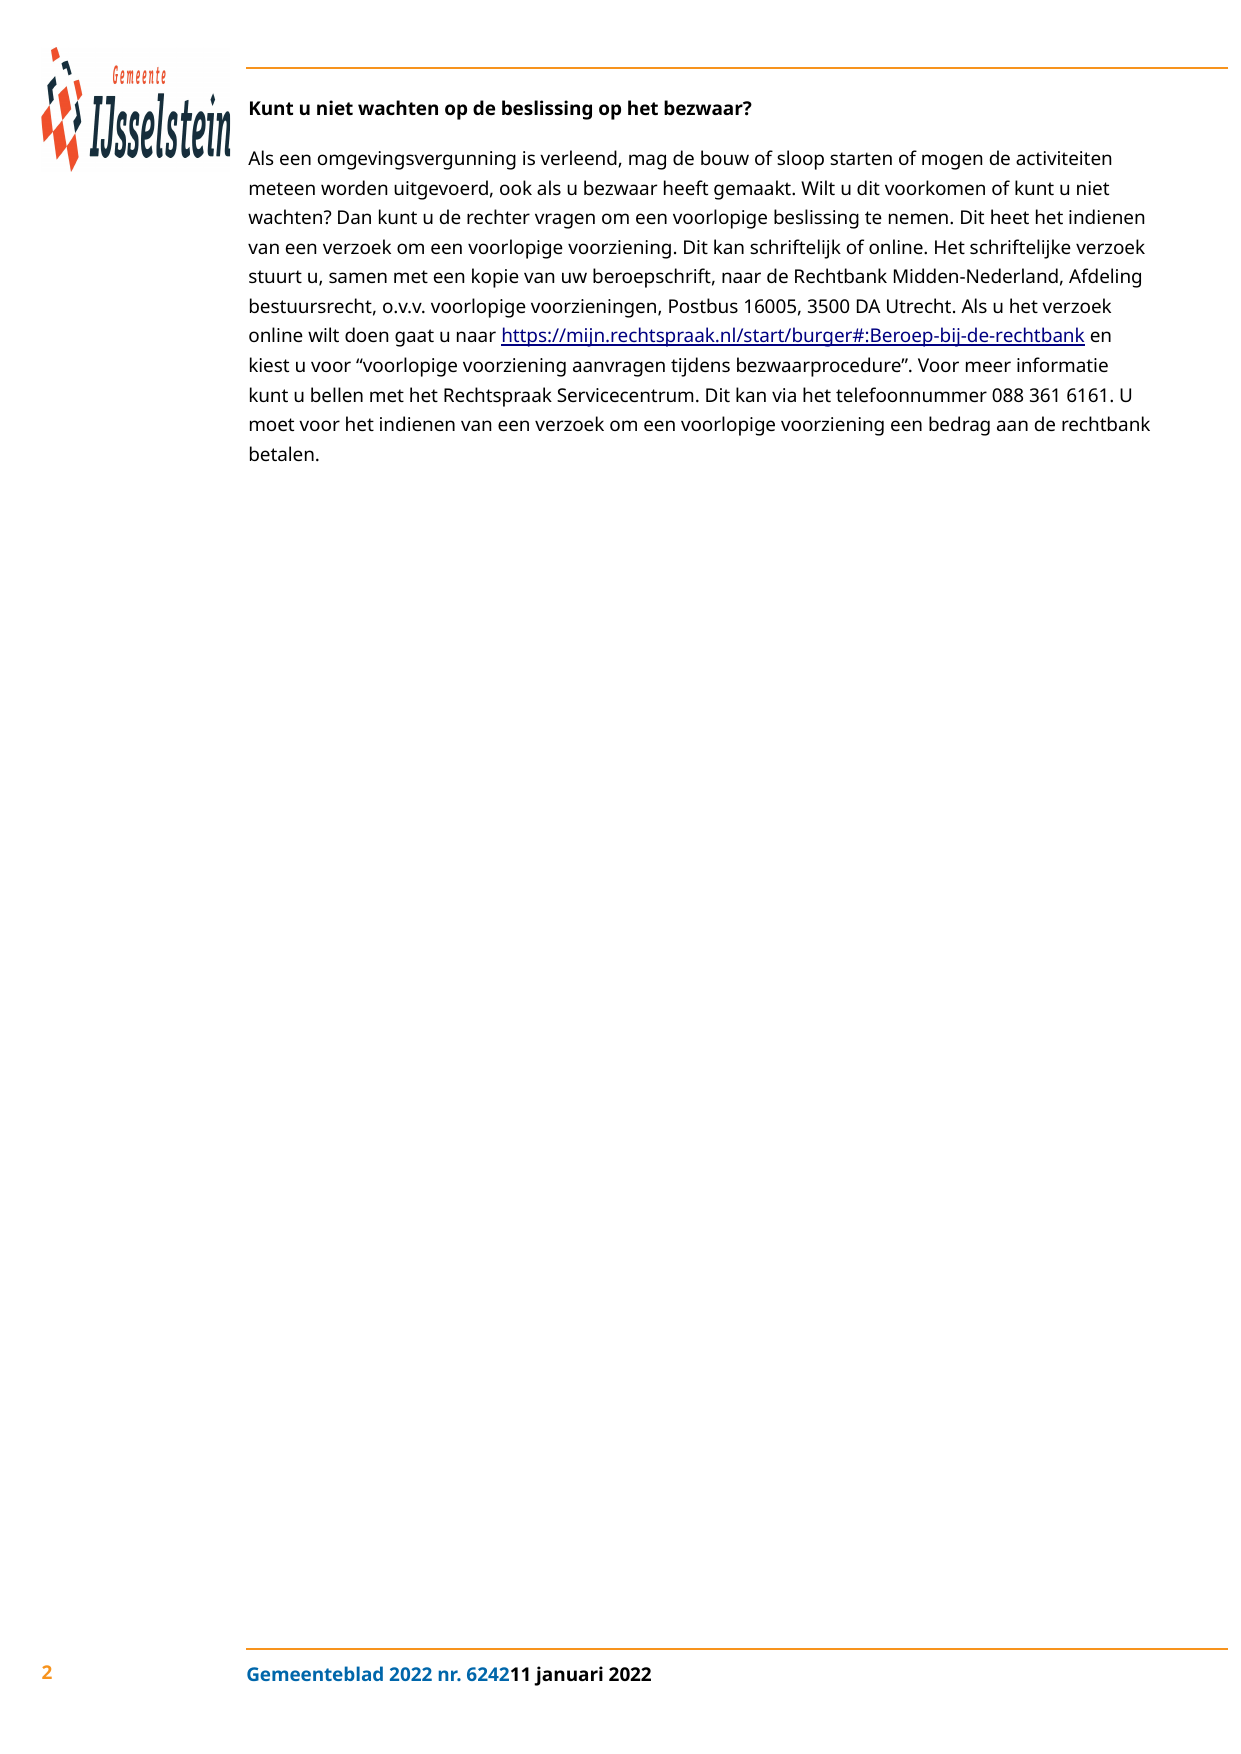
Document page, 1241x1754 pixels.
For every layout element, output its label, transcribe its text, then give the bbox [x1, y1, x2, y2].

text Kunt u niet wachten op de beslissing op het bezwaar? [248, 95, 1152, 121]
text Als een omgevingsvergunning is verleend, mag de bouw of sloop starten of mogen de activiteiten meteen worden uitgevoerd, ook als u bezwaar heeft gemaakt. Wilt u dit voorkomen of kunt u niet wachten? Dan kunt u de rechter vragen om een voorlopige beslissing te nemen. Dit heet het indienen van een verzoek om een voorlopige voorziening. Dit kan schriftelijk of online. Het schriftelijke verzoek stuurt u, samen met een kopie van uw beroepschrift, naar de Rechtbank Midden-Nederland, Afdeling bestuursrecht, o.v.v. voorlopige voorzieningen, Postbus 16005, 3500 DA Utrecht. Als u het verzoek online wilt doen gaat u naar https://mijn.rechtspraak.nl/start/burger#:Beroep-bij-de-rechtbank en kiest u voor “voorlopige voorziening aanvragen tijdens bezwaarprocedure”. Voor meer informatie kunt u bellen met het Rechtspraak Servicecentrum. Dit kan via het telefoonnummer 088 361 6161. U moet voor het indienen van een verzoek om een voorlopige voorziening een bedrag aan de rechtbank betalen. [248, 145, 1152, 467]
picture [41, 47, 231, 172]
